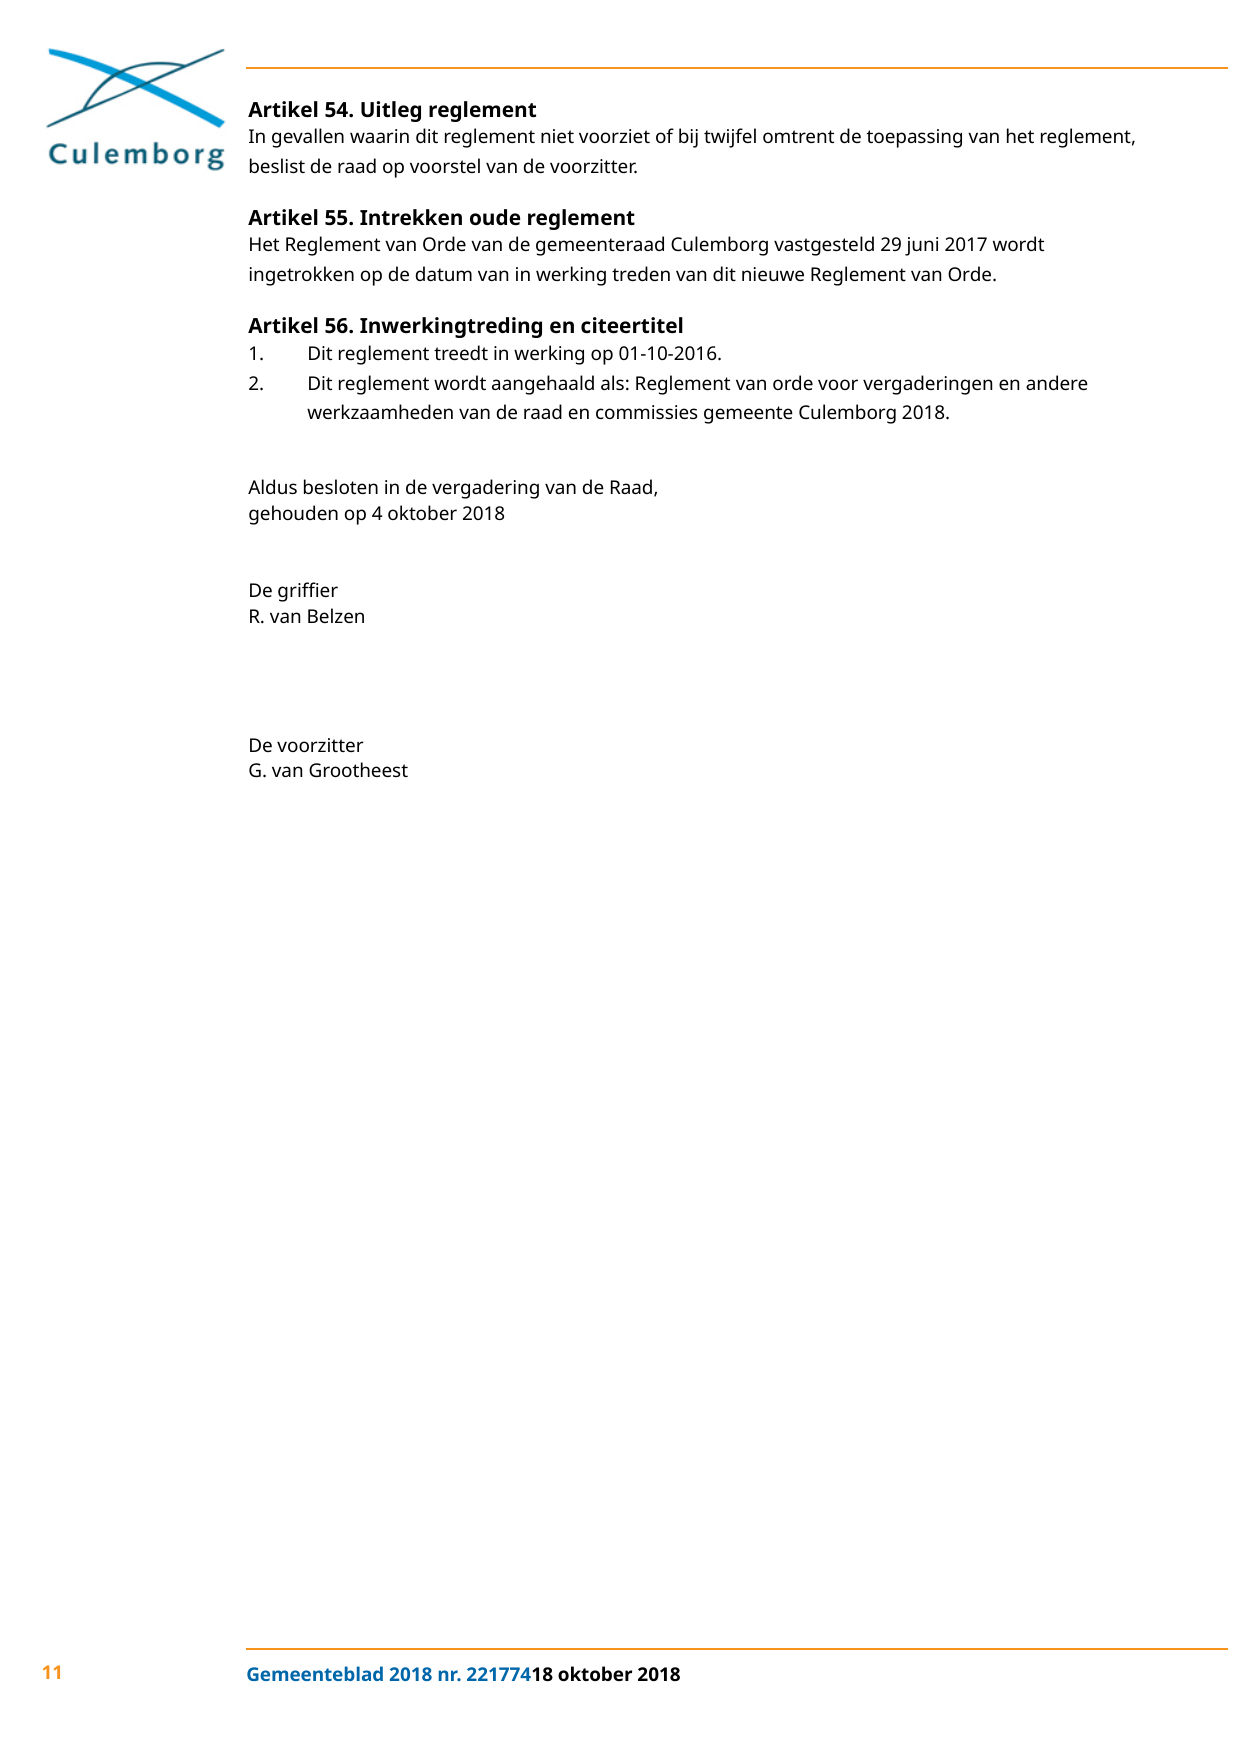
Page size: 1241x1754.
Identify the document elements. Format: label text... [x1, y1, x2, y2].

text Artikel 54. Uitleg reglement [248, 95, 1152, 123]
picture [41, 47, 231, 172]
list Dit reglement wordt aangehaald als: Reglement van orde voor vergaderingen en andere werkzaamheden van de raad en commissies gemeente Culemborg 2018. [248, 370, 1152, 425]
text De griffier [248, 577, 1152, 603]
text De voorzitter [248, 732, 1152, 757]
text Het Reglement van Orde van de gemeenteraad Culemborg vastgesteld 29 juni 2017 wordt ingetrokken op de datum van in werking treden van dit nieuwe Reglement van Orde. [248, 232, 1152, 287]
text Artikel 55. Intrekken oude reglement [248, 203, 1152, 232]
text Aldus besloten in de vergadering van de Raad, [248, 474, 1152, 500]
text Artikel 56. Inwerkingtreding en citeertitel [248, 312, 1152, 340]
text In gevallen waarin dit reglement niet voorziet of bij twijfel omtrent de toepassing van het reglement, beslist de raad op voorstel van de voorzitter. [248, 123, 1152, 178]
text R. van Belzen [248, 603, 1152, 629]
list Dit reglement treedt in werking op 01-10-2016. [248, 340, 1152, 366]
text gehouden op 4 oktober 2018 [248, 500, 1152, 526]
text G. van Grootheest [248, 757, 1152, 783]
